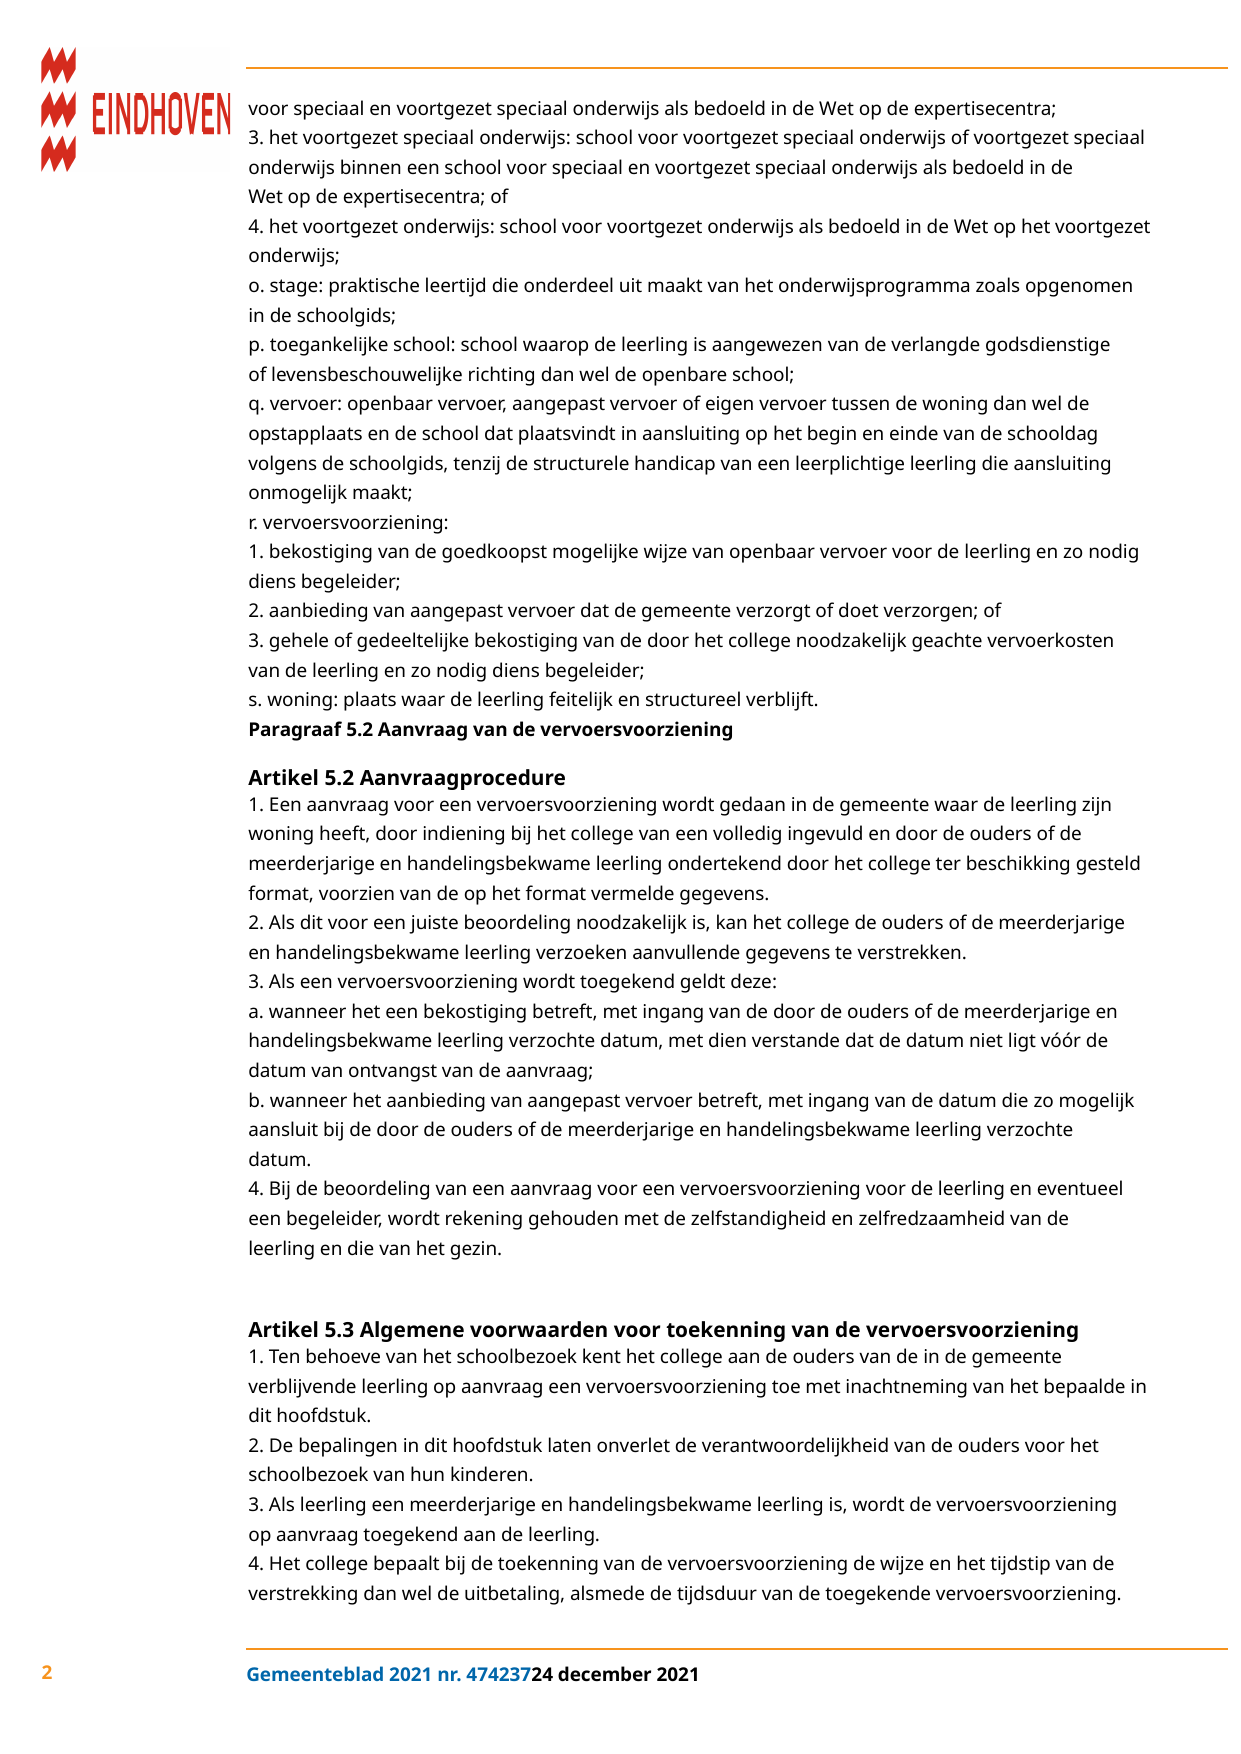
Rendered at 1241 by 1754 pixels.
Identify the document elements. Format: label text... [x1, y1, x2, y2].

text van de leerling en zo nodig diens begeleider; [248, 657, 1152, 683]
text Artikel 5.2 Aanvraagprocedure [248, 763, 1152, 791]
text r. vervoersvoorziening: [248, 509, 1152, 535]
text dit hoofdstuk. [248, 1402, 1152, 1428]
text handelingsbekwame leerling verzochte datum, met dien verstande dat de datum niet ligt vóór de [248, 1028, 1152, 1053]
text 3. het voortgezet speciaal onderwijs: school voor voortgezet speciaal onderwijs of voortgezet speciaal [248, 124, 1152, 150]
text 1. Ten behoeve van het schoolbezoek kent het college aan de ouders van de in de gemeente verblijvende leerling op aanvraag een vervoersvoorziening toe met inachtneming van het bepaalde in [248, 1343, 1152, 1398]
text meerderjarige en handelingsbekwame leerling ondertekend door het college ter beschikking gesteld [248, 850, 1152, 876]
text schoolbezoek van hun kinderen. [248, 1462, 1152, 1487]
text woning heeft, door indiening bij het college van een volledig ingevuld en door de ouders of de [248, 821, 1152, 846]
text een begeleider, wordt rekening gehouden met de zelfstandigheid en zelfredzaamheid van de [248, 1205, 1152, 1231]
text datum van ontvangst van de aanvraag; [248, 1057, 1152, 1083]
text 2. Als dit voor een juiste beoordeling noodzakelijk is, kan het college de ouders of de meerderjarige [248, 909, 1152, 935]
text p. toegankelijke school: school waarop de leerling is aangewezen van de verlangde godsdienstige [248, 331, 1152, 357]
text Paragraaf 5.2 Aanvraag van de vervoersvoorziening [248, 716, 1152, 742]
text a. wanneer het een bekostiging betreft, met ingang van de door de ouders of de meerderjarige en [248, 998, 1152, 1024]
text q. vervoer: openbaar vervoer, aangepast vervoer of eigen vervoer tussen de woning dan wel de [248, 391, 1152, 416]
text diens begeleider; [248, 568, 1152, 594]
text 4. het voortgezet onderwijs: school voor voortgezet onderwijs als bedoeld in de Wet op het voortgezet [248, 213, 1152, 239]
text 2. aanbieding van aangepast vervoer dat de gemeente verzorgt of doet verzorgen; of [248, 598, 1152, 623]
text en handelingsbekwame leerling verzoeken aanvullende gegevens te verstrekken. [248, 939, 1152, 965]
text verstrekking dan wel de uitbetaling, alsmede de tijdsduur van de toegekende vervoersvoorziening. [248, 1580, 1152, 1606]
text aansluit bij de door de ouders of de meerderjarige en handelingsbekwame leerling verzochte [248, 1116, 1152, 1142]
text voor speciaal en voortgezet speciaal onderwijs als bedoeld in de Wet op de expertisecentra; [248, 95, 1152, 121]
text 2. De bepalingen in dit hoofdstuk laten onverlet de verantwoordelijkheid van de ouders voor het [248, 1432, 1152, 1458]
text op aanvraag toegekend aan de leerling. [248, 1521, 1152, 1546]
text opstapplaats en de school dat plaatsvindt in aansluiting op het begin en einde van de schooldag [248, 420, 1152, 446]
text o. stage: praktische leertijd die onderdeel uit maakt van het onderwijsprogramma zoals opgenomen [248, 272, 1152, 298]
text of levensbeschouwelijke richting dan wel de openbare school; [248, 361, 1152, 387]
text Artikel 5.3 Algemene voorwaarden voor toekenning van de vervoersvoorziening [248, 1315, 1152, 1343]
text 3. Als leerling een meerderjarige en handelingsbekwame leerling is, wordt de vervoersvoorziening [248, 1491, 1152, 1517]
text 3. gehele of gedeeltelijke bekostiging van de door het college noodzakelijk geachte vervoerkosten [248, 627, 1152, 653]
text 4. Het college bepaalt bij de toekenning van de vervoersvoorziening de wijze en het tijdstip van de [248, 1550, 1152, 1576]
picture [41, 47, 231, 172]
text b. wanneer het aanbieding van aangepast vervoer betreft, met ingang van de datum die zo mogelijk [248, 1087, 1152, 1113]
text 3. Als een vervoersvoorziening wordt toegekend geldt deze: [248, 968, 1152, 994]
text Wet op de expertisecentra; of [248, 183, 1152, 209]
text 4. Bij de beoordeling van een aanvraag voor een vervoersvoorziening voor de leerling en eventueel [248, 1176, 1152, 1201]
text onderwijs binnen een school voor speciaal en voortgezet speciaal onderwijs als bedoeld in de [248, 154, 1152, 180]
text onderwijs; [248, 243, 1152, 268]
text 1. Een aanvraag voor een vervoersvoorziening wordt gedaan in de gemeente waar de leerling zijn [248, 791, 1152, 817]
text s. woning: plaats waar de leerling feitelijk en structureel verblijft. [248, 686, 1152, 712]
text volgens de schoolgids, tenzij de structurele handicap van een leerplichtige leerling die aansluiting [248, 450, 1152, 476]
text leerling en die van het gezin. [248, 1235, 1152, 1261]
text datum. [248, 1146, 1152, 1172]
text onmogelijk maakt; [248, 479, 1152, 505]
text 1. bekostiging van de goedkoopst mogelijke wijze van openbaar vervoer voor de leerling en zo nodig [248, 538, 1152, 564]
text in de schoolgids; [248, 302, 1152, 328]
text format, voorzien van de op het format vermelde gegevens. [248, 880, 1152, 906]
